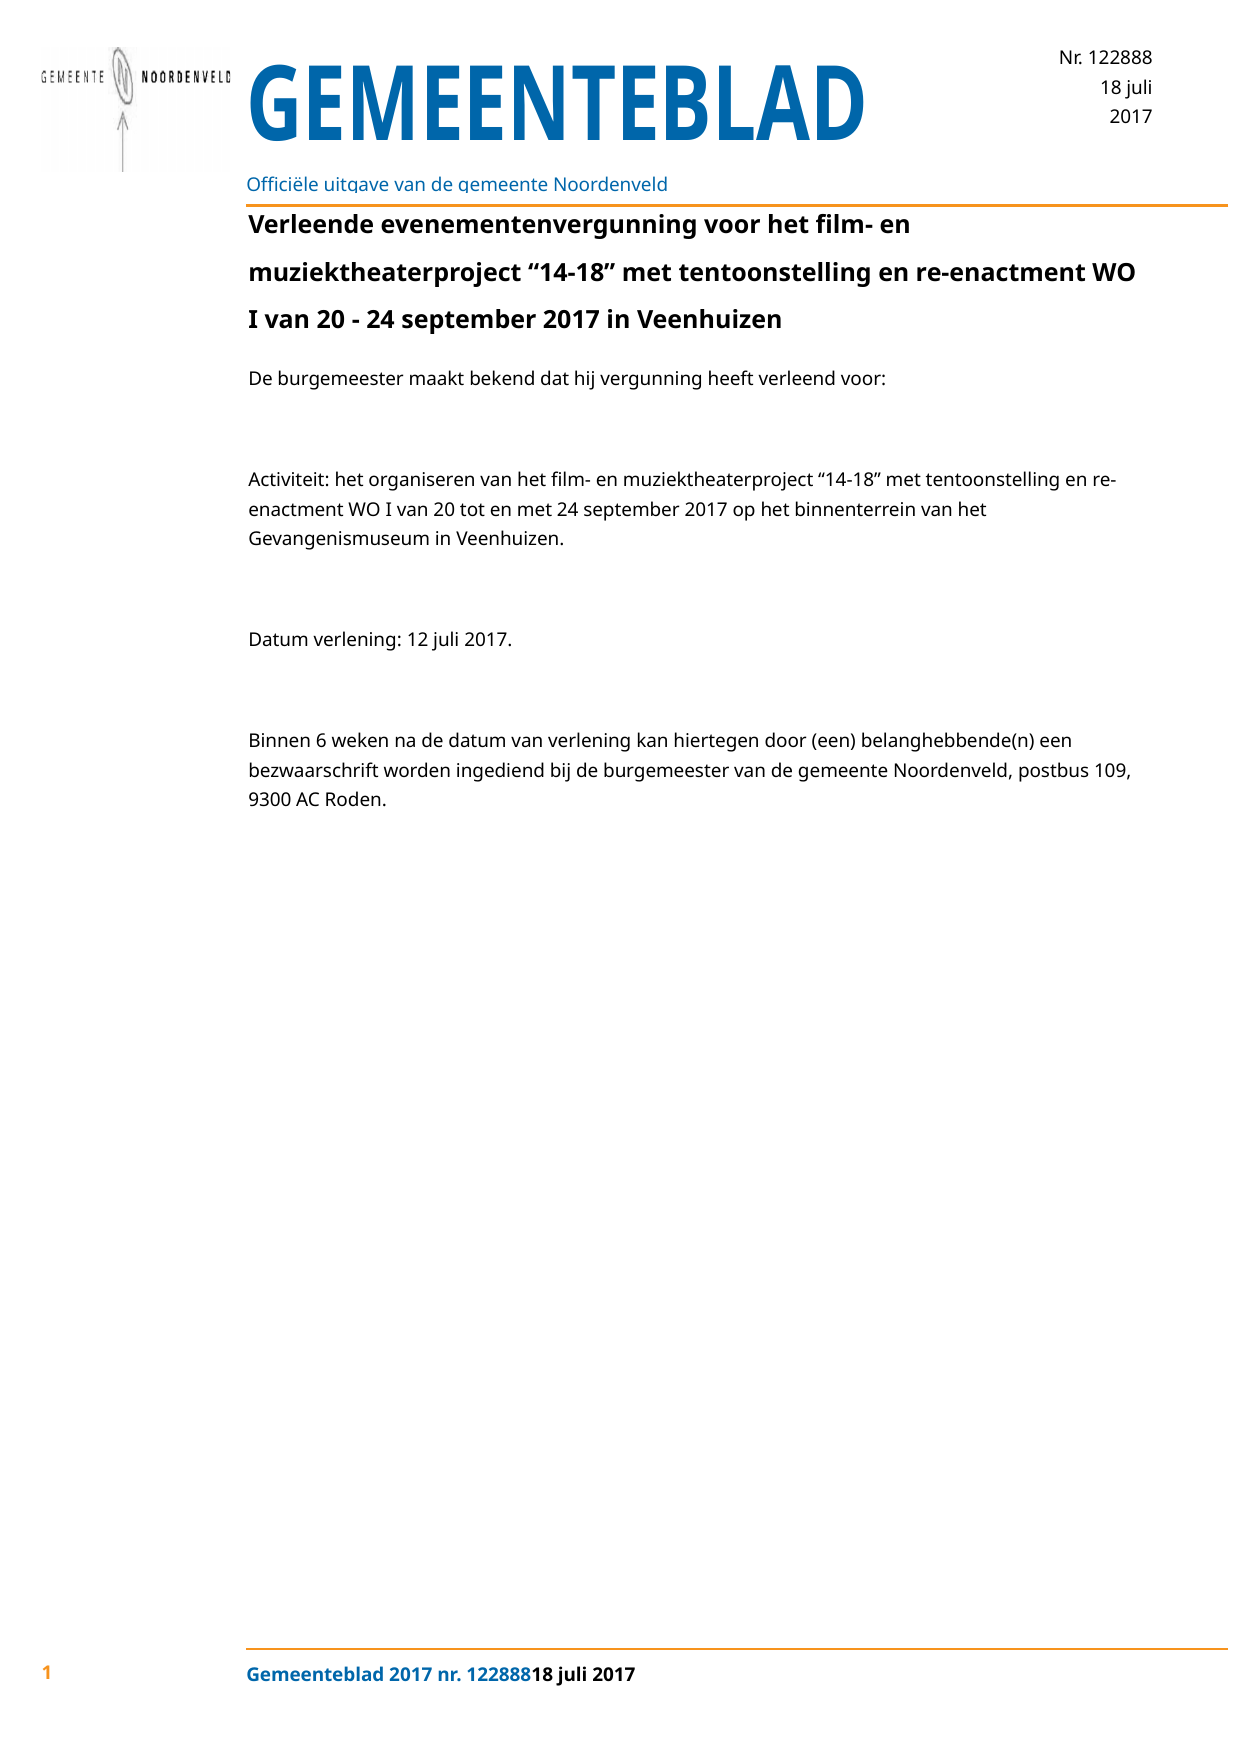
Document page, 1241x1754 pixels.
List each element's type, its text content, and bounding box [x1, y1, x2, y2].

picture [41, 47, 231, 172]
text De burgemeester maakt bekend dat hij vergunning heeft verleend voor: [248, 366, 1152, 391]
text Datum verlening: 12 juli 2017. [248, 626, 1152, 652]
text Verleende evenementenvergunning voor het film- en muziektheaterproject “14-18” met tentoonstelling en re-enactment WO I van 20 - 24 september 2017 in Veenhuizen [248, 207, 1152, 336]
text Activiteit: het organiseren van het film- en muziektheaterproject “14-18” met tentoonstelling en re-enactment WO I van 20 tot en met 24 september 2017 op het binnenterrein van het Gevangenismuseum in Veenhuizen. [248, 466, 1152, 551]
text Binnen 6 weken na de datum van verlening kan hiertegen door (een) belanghebbende(n) een bezwaarschrift worden ingediend bij de burgemeester van de gemeente Noordenveld, postbus 109, 9300 AC Roden. [248, 727, 1152, 812]
